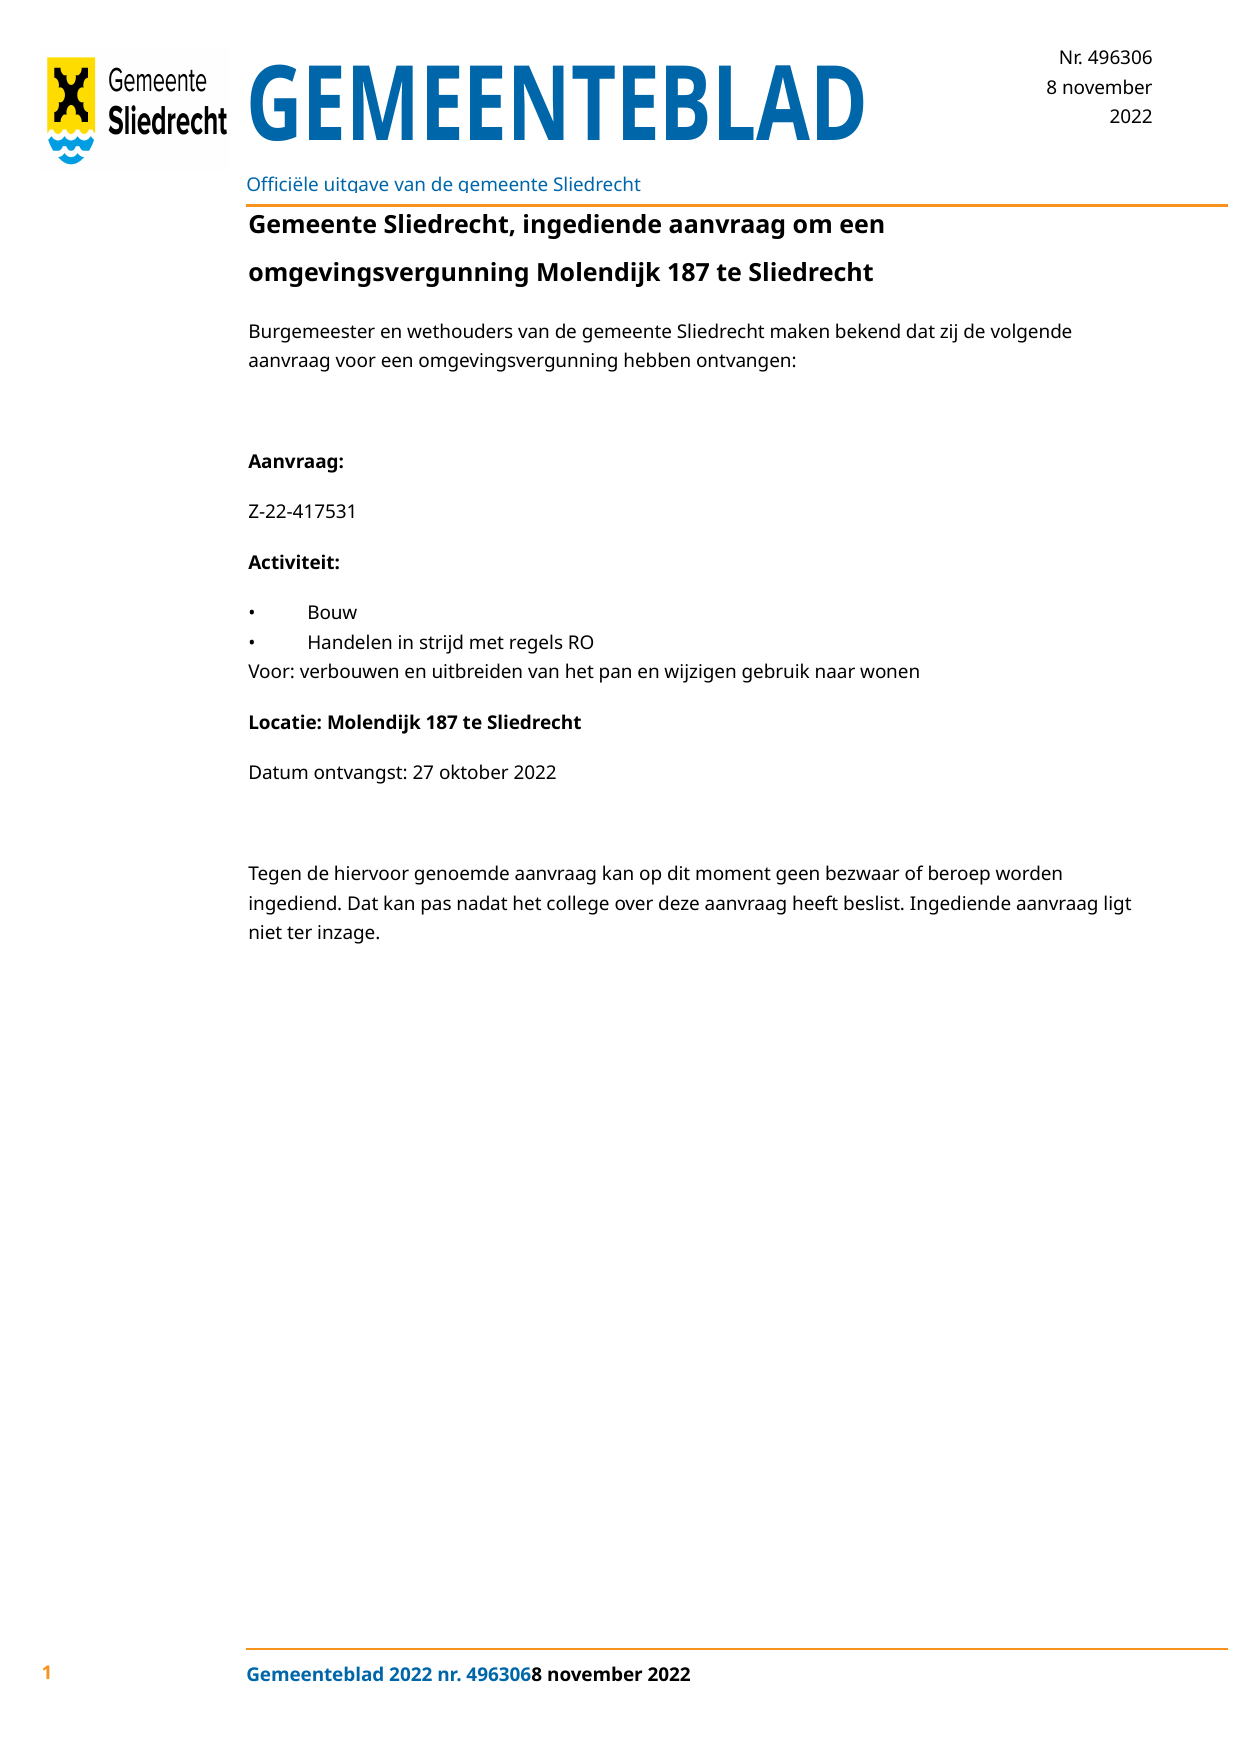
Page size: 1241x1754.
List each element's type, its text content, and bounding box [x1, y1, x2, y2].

list Handelen in strijd met regels RO [248, 629, 1152, 655]
text Datum ontvangst: 27 oktober 2022 [248, 759, 1152, 785]
text Burgemeester en wethouders van de gemeente Sliedrecht maken bekend dat zij de volgende aanvraag voor een omgevingsvergunning hebben ontvangen: [248, 318, 1152, 373]
text Gemeente Sliedrecht, ingediende aanvraag om een omgevingsvergunning Molendijk 187 te Sliedrecht [248, 207, 1152, 288]
text Locatie: Molendijk 187 te Sliedrecht [248, 709, 1152, 735]
text Tegen de hiervoor genoemde aanvraag kan op dit moment geen bezwaar of beroep worden ingediend. Dat kan pas nadat het college over deze aanvraag heeft beslist. Ingediende aanvraag ligt niet ter inzage. [248, 860, 1152, 945]
text Z-22-417531 [248, 499, 1152, 524]
text Activiteit: [248, 549, 1152, 575]
list Bouw [248, 599, 1152, 625]
text Voor: verbouwen en uitbreiden van het pan en wijzigen gebruik naar wonen [248, 659, 1152, 684]
picture [41, 47, 231, 172]
text Aanvraag: [248, 448, 1152, 474]
